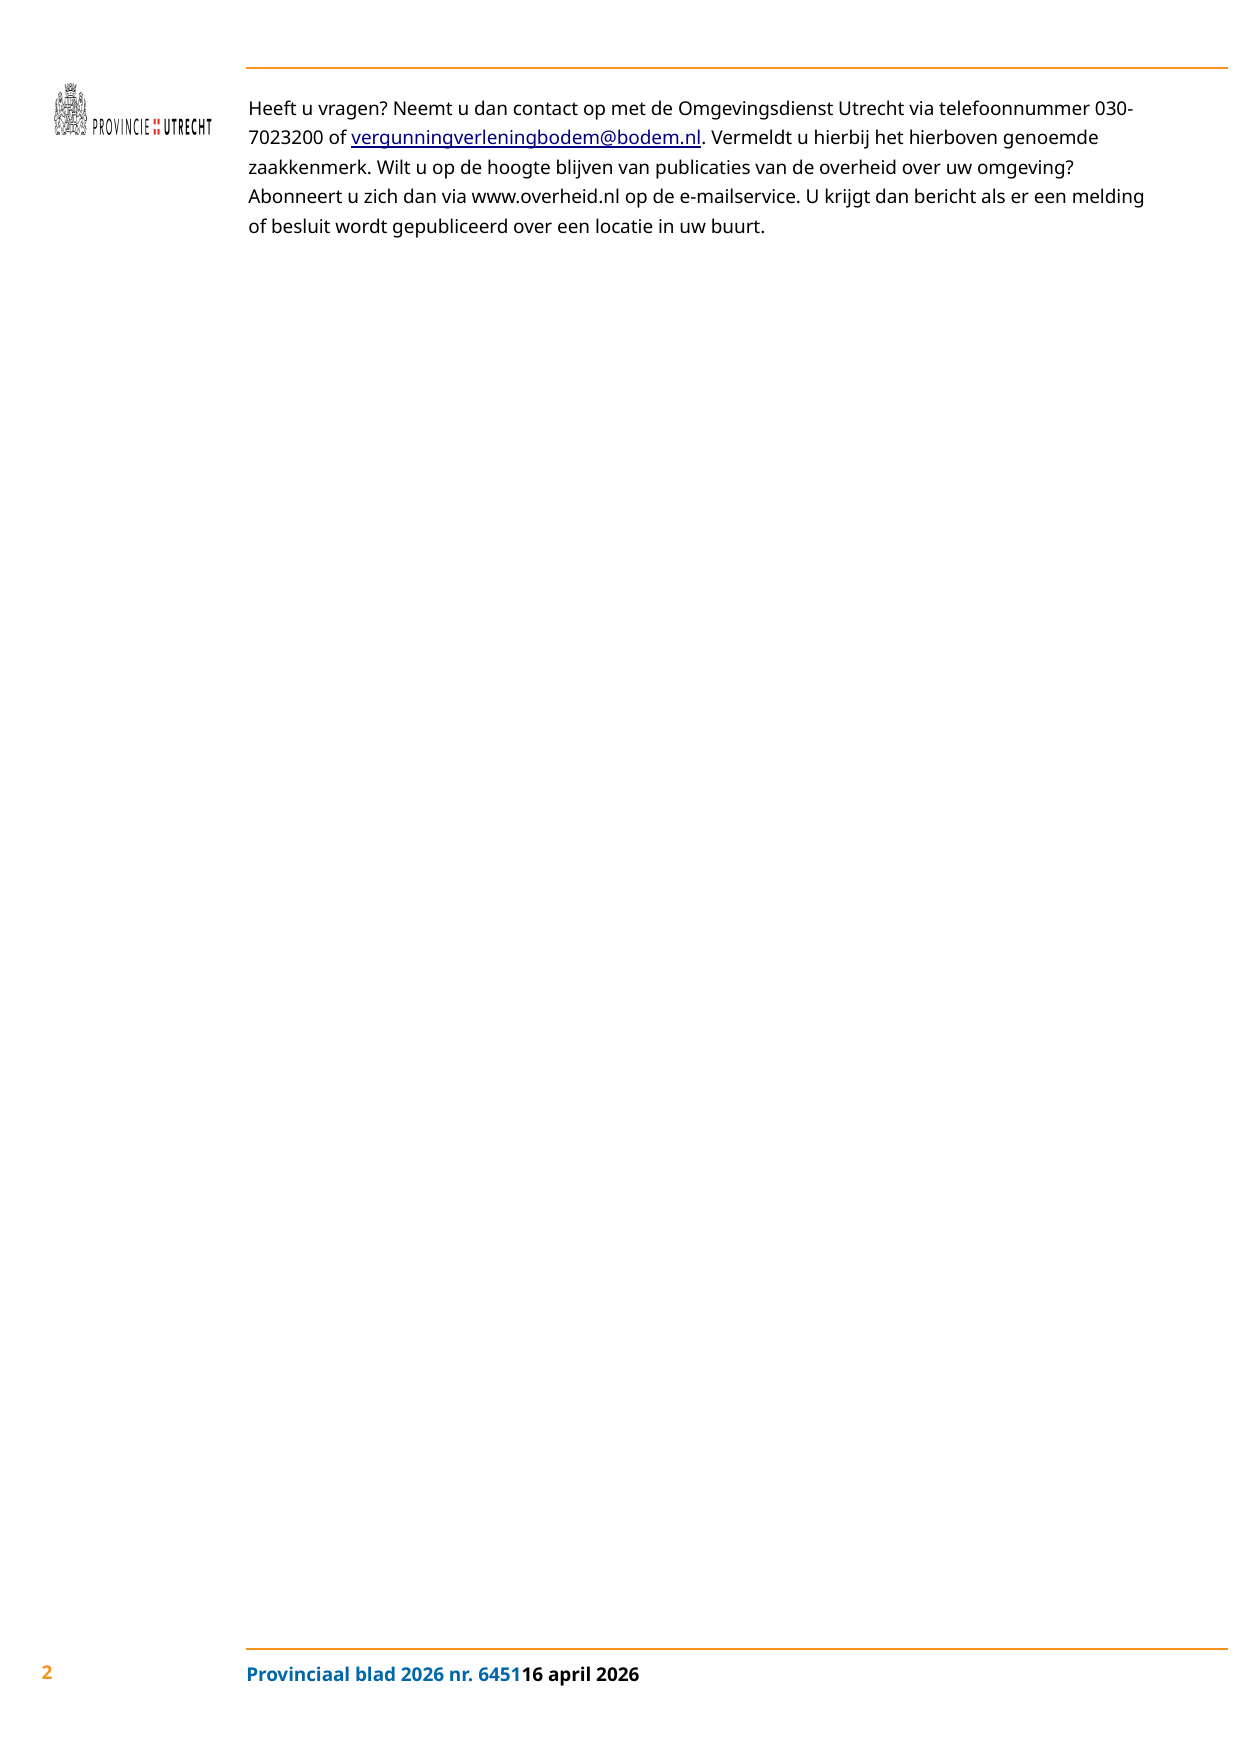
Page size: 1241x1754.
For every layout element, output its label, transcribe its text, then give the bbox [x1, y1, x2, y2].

text Heeft u vragen? Neemt u dan contact op met de Omgevingsdienst Utrecht via telefoonnummer 030-7023200 of vergunningverleningbodem@bodem.nl. Vermeldt u hierbij het hierboven genoemde zaakkenmerk. Wilt u op de hoogte blijven van publicaties van de overheid over uw omgeving? Abonneert u zich dan via www.overheid.nl op de e-mailservice. U krijgt dan bericht als er een melding of besluit wordt gepubliceerd over een locatie in uw buurt. [248, 95, 1152, 239]
picture [41, 47, 231, 172]
